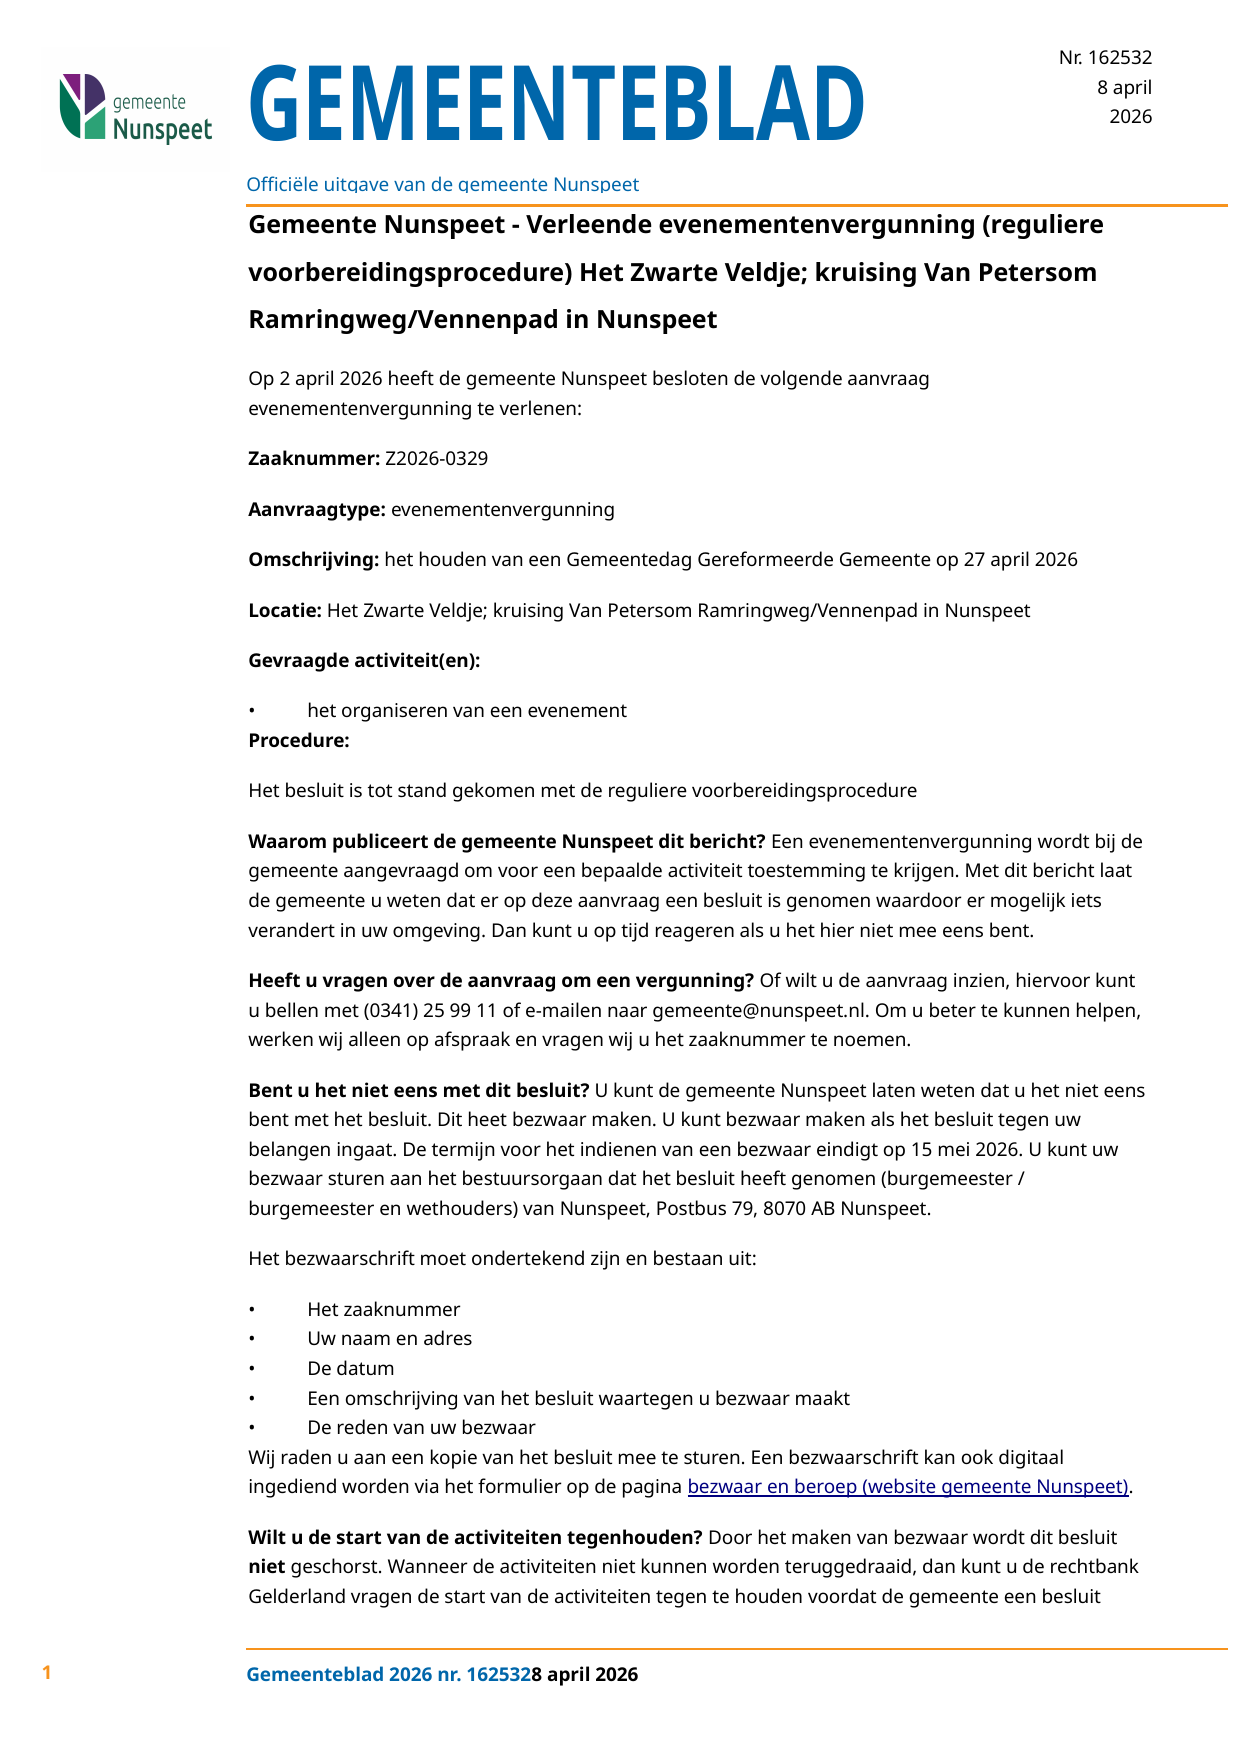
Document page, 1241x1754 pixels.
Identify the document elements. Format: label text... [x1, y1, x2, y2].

text Het bezwaarschrift moet ondertekend zijn en bestaan uit: [248, 1246, 1152, 1271]
list Het zaaknummer [248, 1296, 1152, 1322]
text Het besluit is tot stand gekomen met de reguliere voorbereidingsprocedure [248, 778, 1152, 803]
list Uw naam en adres [248, 1326, 1152, 1351]
list Een omschrijving van het besluit waartegen u bezwaar maakt [248, 1385, 1152, 1410]
list De datum [248, 1355, 1152, 1381]
text Locatie: Het Zwarte Veldje; kruising Van Petersom Ramringweg/Vennenpad in Nunspeet [248, 597, 1152, 622]
text Wilt u de start van de activiteiten tegenhouden? Door het maken van bezwaar wordt dit besluit niet geschorst. Wanneer de activiteiten niet kunnen worden teruggedraaid, dan kunt u de rechtbank Gelderland vragen de start van de activiteiten tegen te houden voordat de gemeente een besluit [248, 1524, 1152, 1609]
text Omschrijving: het houden van een Gemeentedag Gereformeerde Gemeente op 27 april 2026 [248, 546, 1152, 572]
text Aanvraagtype: evenementenvergunning [248, 496, 1152, 522]
text Gevraagde activiteit(en): [248, 647, 1152, 673]
text Gemeente Nunspeet - Verleende evenementenvergunning (reguliere voorbereidingsprocedure) Het Zwarte Veldje; kruising Van Petersom Ramringweg/Vennenpad in Nunspeet [248, 207, 1152, 336]
text Zaaknummer: Z2026-0329 [248, 446, 1152, 471]
list De reden van uw bezwaar [248, 1414, 1152, 1440]
picture [41, 47, 231, 172]
text Wij raden u aan een kopie van het besluit mee te sturen. Een bezwaarschrift kan ook digitaal ingediend worden via het formulier op de pagina bezwaar en beroep (website gemeente Nunspeet). [248, 1444, 1152, 1499]
text Heeft u vragen over de aanvraag om een vergunning? Of wilt u de aanvraag inzien, hiervoor kunt u bellen met (0341) 25 99 11 of e-mailen naar gemeente@nunspeet.nl. Om u beter te kunnen helpen, werken wij alleen op afspraak en vragen wij u het zaaknummer te noemen. [248, 967, 1152, 1052]
list het organiseren van een evenement [248, 698, 1152, 723]
text Op 2 april 2026 heeft de gemeente Nunspeet besloten de volgende aanvraag evenementenvergunning te verlenen: [248, 366, 1152, 421]
text Bent u het niet eens met dit besluit? U kunt de gemeente Nunspeet laten weten dat u het niet eens bent met het besluit. Dit heet bezwaar maken. U kunt bezwaar maken als het besluit tegen uw belangen ingaat. De termijn voor het indienen van een bezwaar eindigt op 15 mei 2026. U kunt uw bezwaar sturen aan het bestuursorgaan dat het besluit heeft genomen (burgemeester / burgemeester en wethouders) van Nunspeet, Postbus 79, 8070 AB Nunspeet. [248, 1077, 1152, 1221]
text Procedure: [248, 727, 1152, 753]
text Waarom publiceert de gemeente Nunspeet dit bericht? Een evenementenvergunning wordt bij de gemeente aangevraagd om voor een bepaalde activiteit toestemming te krijgen. Met dit bericht laat de gemeente u weten dat er op deze aanvraag een besluit is genomen waardoor er mogelijk iets verandert in uw omgeving. Dan kunt u op tijd reageren als u het hier niet mee eens bent. [248, 828, 1152, 942]
